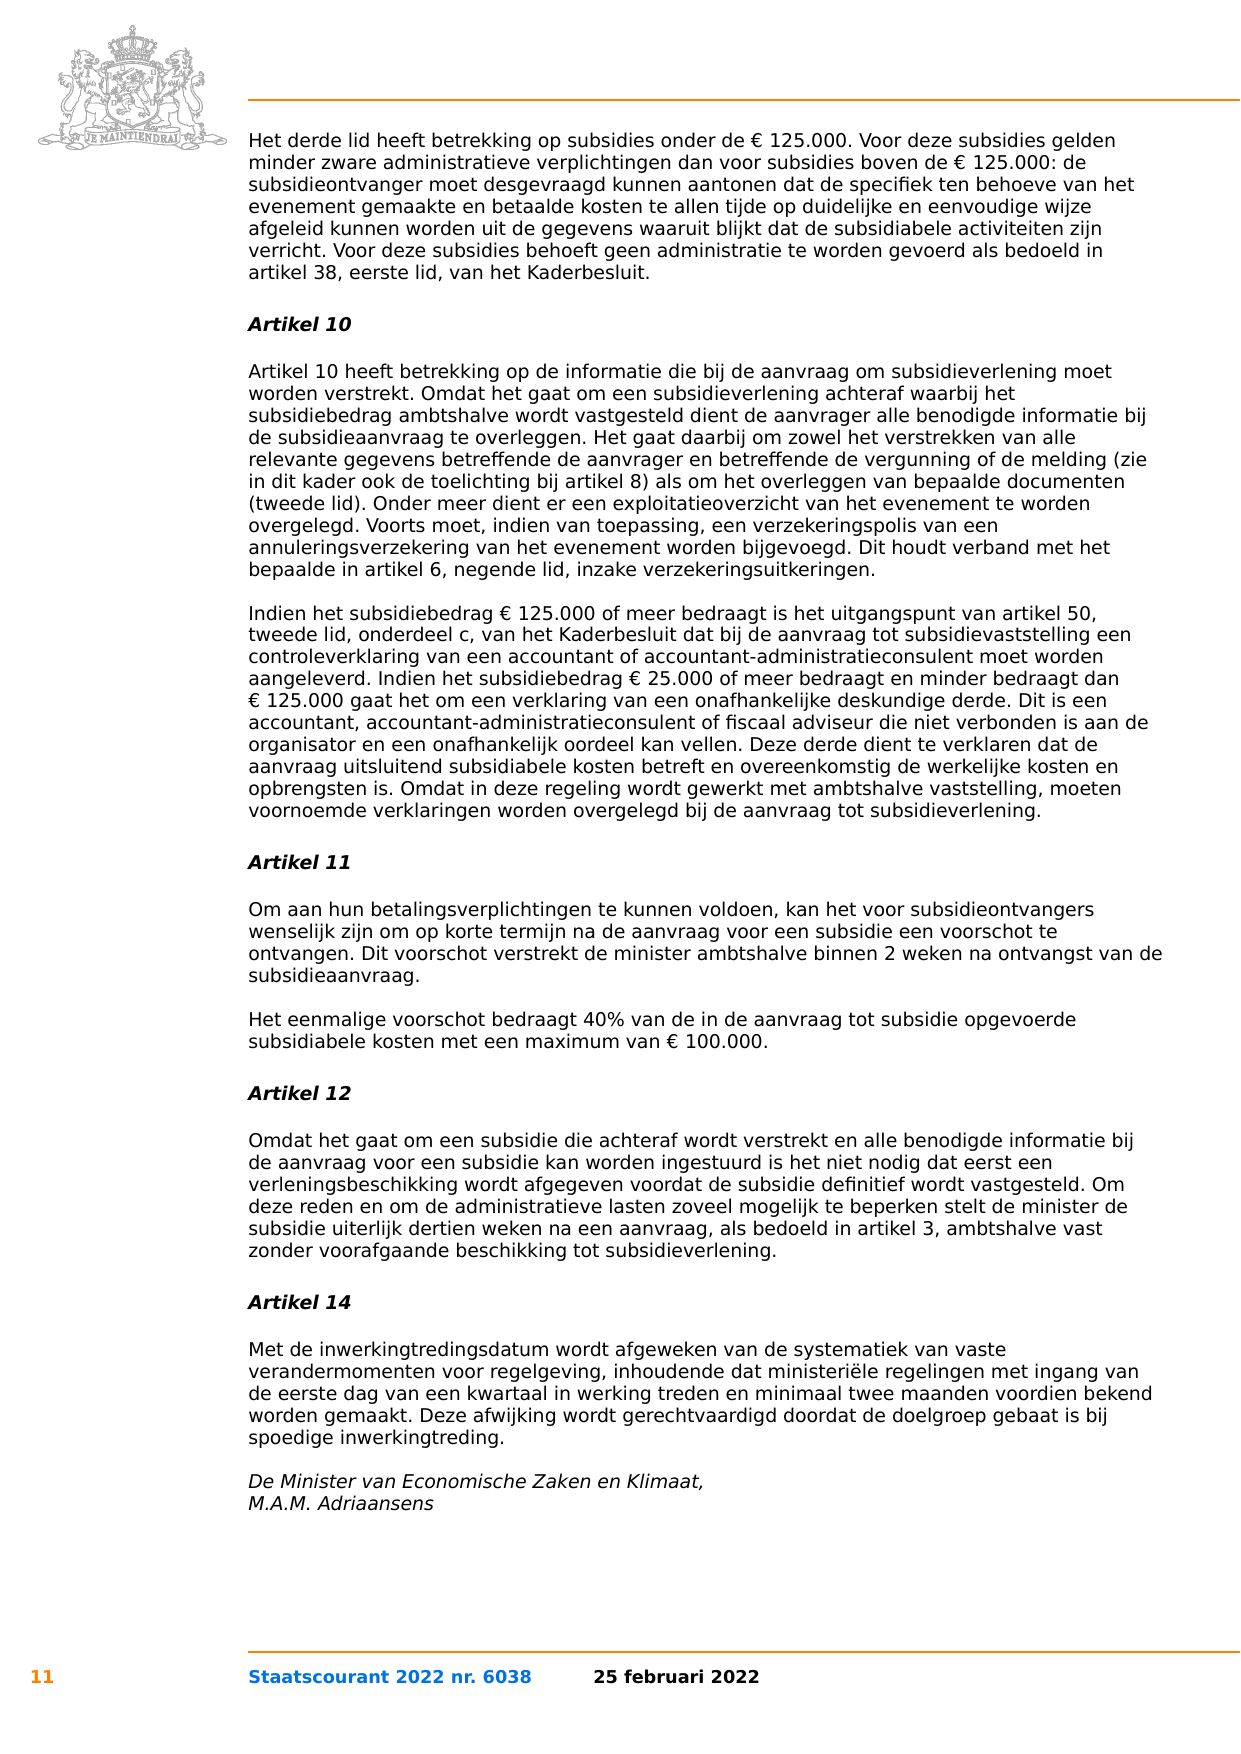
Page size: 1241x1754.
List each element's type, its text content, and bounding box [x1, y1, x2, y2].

text Om aan hun betalingsverplichtingen te kunnen voldoen, kan het voor subsidieontvangers wenselijk zijn om op korte termijn na de aanvraag voor een subsidie een voorschot te ontvangen. Dit voorschot verstrekt de minister ambtshalve binnen 2 weken na ontvangst van de subsidieaanvraag. [248, 899, 1163, 987]
text Artikel 10 heeft betrekking op de informatie die bij de aanvraag om subsidieverlening moet worden verstrekt. Omdat het gaat om een subsidieverlening achteraf waarbij het subsidiebedrag ambtshalve wordt vastgesteld dient de aanvrager alle benodigde informatie bij de subsidieaanvraag te overleggen. Het gaat daarbij om zowel het verstrekken van alle relevante gegevens betreffende de aanvrager en betreffende de vergunning of de melding (zie in dit kader ook de toelichting bij artikel 8) als om het overleggen van bepaalde documenten (tweede lid). Onder meer dient er een exploitatieoverzicht van het evenement te worden overgelegd. Voorts moet, indien van toepassing, een verzekeringspolis van een annuleringsverzekering van het evenement worden bijgevoegd. Dit houdt verband met het bepaalde in artikel 6, negende lid, inzake verzekeringsuitkeringen. [248, 361, 1163, 581]
text De Minister van Economische Zaken en Klimaat, M.A.M. Adriaansens [248, 1471, 1163, 1514]
text Het eenmalige voorschot bedraagt 40% van de in de aanvraag tot subsidie opgevoerde subsidiabele kosten met een maximum van € 100.000. [248, 1009, 1163, 1053]
picture [38, 25, 227, 150]
text Omdat het gaat om een subsidie die achteraf wordt verstrekt en alle benodigde informatie bij de aanvraag voor een subsidie kan worden ingestuurd is het niet nodig dat eerst een verleningsbeschikking wordt afgegeven voordat de subsidie definitief wordt vastgesteld. Om deze reden en om de administratieve lasten zoveel mogelijk te beperken stelt de minister de subsidie uiterlijk dertien weken na een aanvraag, als bedoeld in artikel 3, ambtshalve vast zonder voorafgaande beschikking tot subsidieverlening. [248, 1130, 1163, 1262]
subtitle Artikel 10 [248, 314, 1163, 336]
text Indien het subsidiebedrag € 125.000 of meer bedraagt is het uitgangspunt van artikel 50, tweede lid, onderdeel c, van het Kaderbesluit dat bij de aanvraag tot subsidievaststelling een controleverklaring van een accountant of accountant-administratieconsulent moet worden aangeleverd. Indien het subsidiebedrag € 25.000 of meer bedraagt en minder bedraagt dan € 125.000 gaat het om een verklaring van een onafhankelijke deskundige derde. Dit is een accountant, accountant-administratieconsulent of fiscaal adviseur die niet verbonden is aan de organisator en een onafhankelijk oordeel kan vellen. Deze derde dient te verklaren dat de aanvraag uitsluitend subsidiabele kosten betreft en overeenkomstig de werkelijke kosten en opbrengsten is. Omdat in deze regeling wordt gewerkt met ambtshalve vaststelling, moeten voornoemde verklaringen worden overgelegd bij de aanvraag tot subsidieverlening. [248, 602, 1163, 822]
subtitle Artikel 14 [248, 1292, 1163, 1314]
subtitle Artikel 11 [248, 852, 1163, 874]
subtitle Artikel 12 [248, 1083, 1163, 1105]
text Het derde lid heeft betrekking op subsidies onder de € 125.000. Voor deze subsidies gelden minder zware administratieve verplichtingen dan voor subsidies boven de € 125.000: de subsidieontvanger moet desgevraagd kunnen aantonen dat de specifiek ten behoeve van het evenement gemaakte en betaalde kosten te allen tijde op duidelijke en eenvoudige wijze afgeleid kunnen worden uit de gegevens waaruit blijkt dat de subsidiabele activiteiten zijn verricht. Voor deze subsidies behoeft geen administratie te worden gevoerd als bedoeld in artikel 38, eerste lid, van het Kaderbesluit. [248, 130, 1163, 284]
text Met de inwerkingtredingsdatum wordt afgeweken van de systematiek van vaste verandermomenten voor regelgeving, inhoudende dat ministeriële regelingen met ingang van de eerste dag van een kwartaal in werking treden en minimaal twee maanden voordien bekend worden gemaakt. Deze afwijking wordt gerechtvaardigd doordat de doelgroep gebaat is bij spoedige inwerkingtreding. [248, 1339, 1163, 1449]
